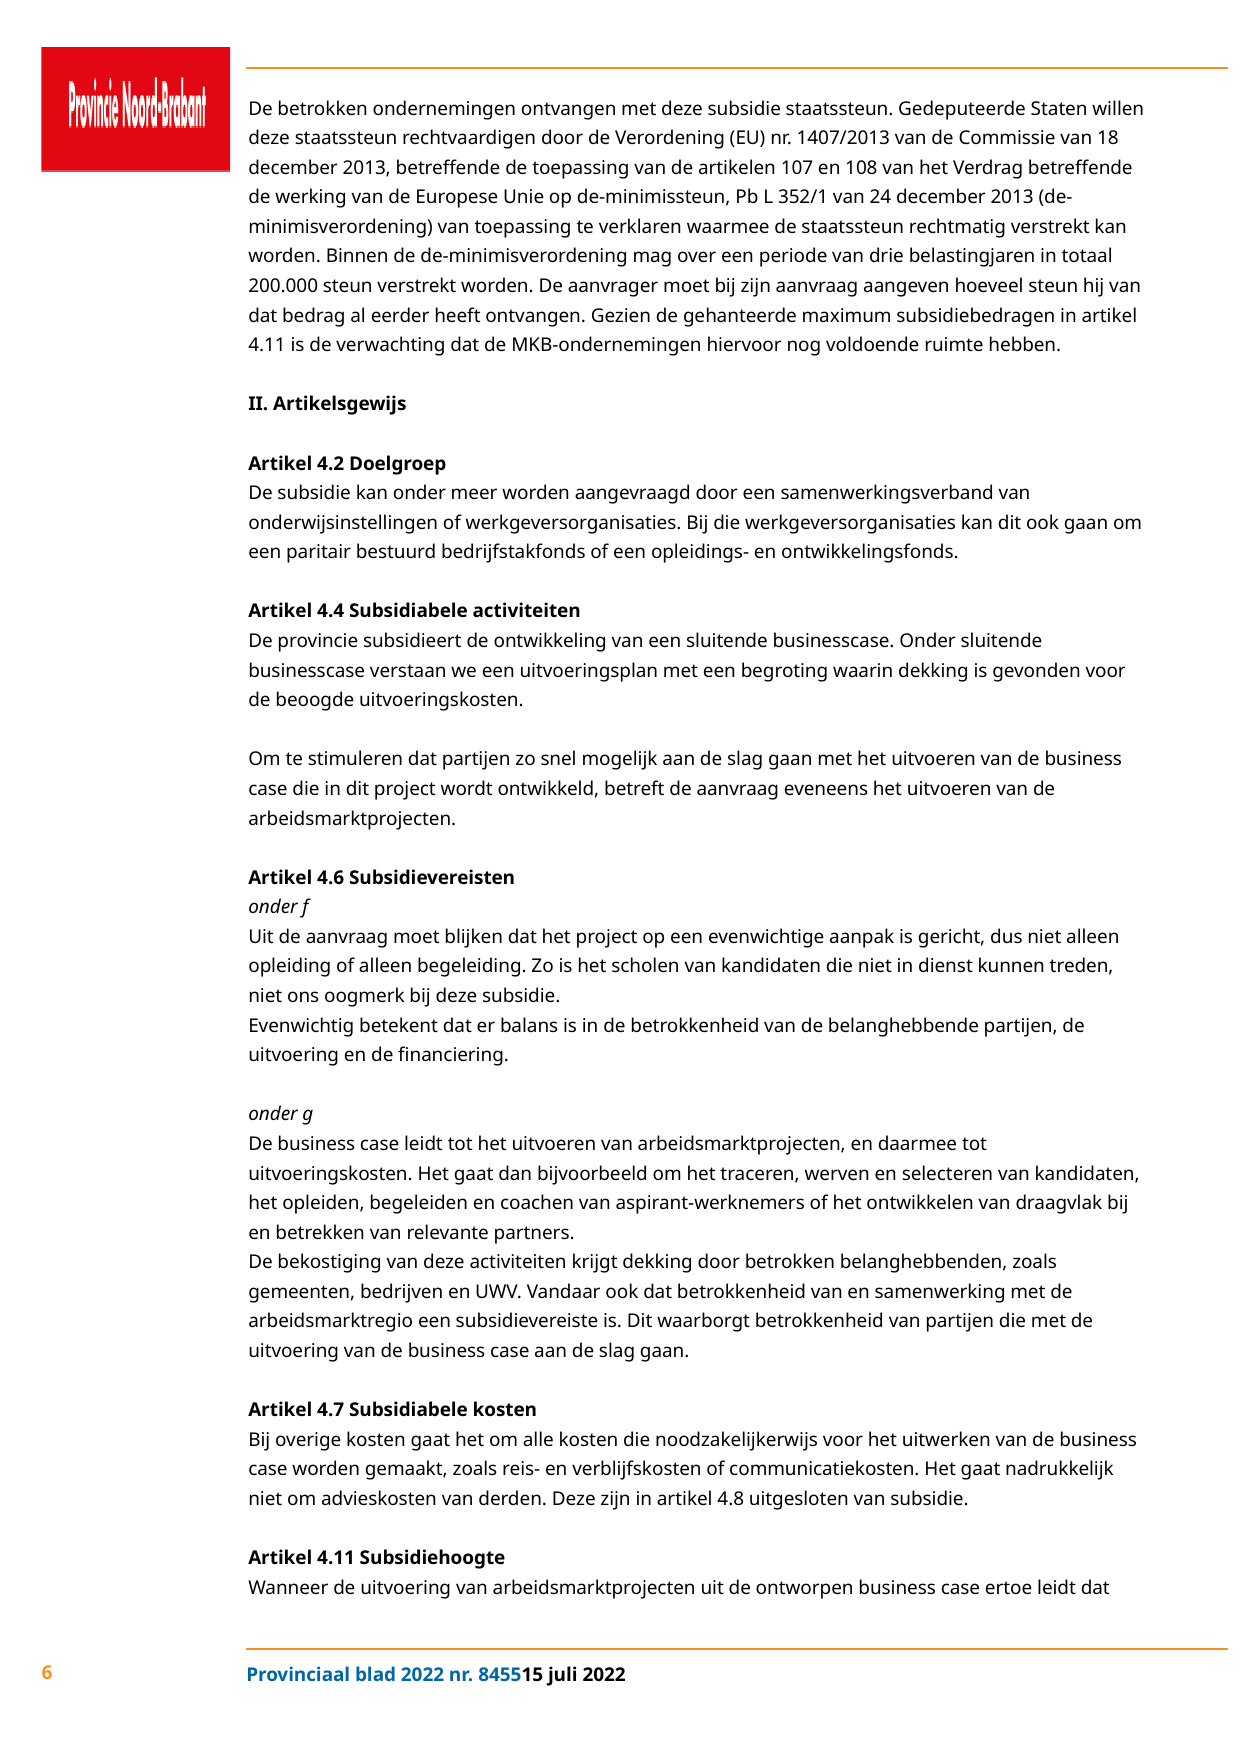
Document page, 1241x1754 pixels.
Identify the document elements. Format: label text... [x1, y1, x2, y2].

text Bij overige kosten gaat het om alle kosten die noodzakelijkerwijs voor het uitwerken van de business case worden gemaakt, zoals reis- en verblijfskosten of communicatiekosten. Het gaat nadrukkelijk niet om advieskosten van derden. Deze zijn in artikel 4.8 uitgesloten van subsidie. [248, 1426, 1152, 1511]
text Artikel 4.6 Subsidievereisten [248, 864, 1152, 890]
text De betrokken ondernemingen ontvangen met deze subsidie staatssteun. Gedeputeerde Staten willen deze staatssteun rechtvaardigen door de Verordening (EU) nr. 1407/2013 van de Commissie van 18 december 2013, betreffende de toepassing van de artikelen 107 en 108 van het Verdrag betreffende de werking van de Europese Unie op de-minimissteun, Pb L 352/1 van 24 december 2013 (de-minimisverordening) van toepassing te verklaren waarmee de staatssteun rechtmatig verstrekt kan worden. Binnen de de-minimisverordening mag over een periode van drie belastingjaren in totaal 200.000 steun verstrekt worden. De aanvrager moet bij zijn aanvraag aangeven hoeveel steun hij van dat bedrag al eerder heeft ontvangen. Gezien de gehanteerde maximum subsidiebedragen in artikel 4.11 is de verwachting dat de MKB-ondernemingen hiervoor nog voldoende ruimte hebben. [248, 95, 1152, 357]
text Om te stimuleren dat partijen zo snel mogelijk aan de slag gaan met het uitvoeren van de business case die in dit project wordt ontwikkeld, betreft de aanvraag eveneens het uitvoeren van de arbeidsmarktprojecten. [248, 746, 1152, 831]
text De provincie subsidieert de ontwikkeling van een sluitende businesscase. Onder sluitende businesscase verstaan we een uitvoeringsplan met een begroting waarin dekking is gevonden voor de beoogde uitvoeringskosten. [248, 627, 1152, 712]
picture [41, 47, 231, 172]
text onder g [248, 1101, 1152, 1126]
text De bekostiging van deze activiteiten krijgt dekking door betrokken belanghebbenden, zoals gemeenten, bedrijven en UWV. Vandaar ook dat betrokkenheid van en samenwerking met de arbeidsmarktregio een subsidievereiste is. Dit waarborgt betrokkenheid van partijen die met de uitvoering van de business case aan de slag gaan. [248, 1248, 1152, 1363]
text Uit de aanvraag moet blijken dat het project op een evenwichtige aanpak is gericht, dus niet alleen opleiding of alleen begeleiding. Zo is het scholen van kandidaten die niet in dienst kunnen treden, niet ons oogmerk bij deze subsidie. [248, 923, 1152, 1008]
text Artikel 4.7 Subsidiabele kosten [248, 1396, 1152, 1422]
text Artikel 4.11 Subsidiehoogte [248, 1544, 1152, 1570]
text Artikel 4.2 Doelgroep [248, 450, 1152, 476]
text Wanneer de uitvoering van arbeidsmarktprojecten uit de ontworpen business case ertoe leidt dat [248, 1574, 1152, 1600]
text Evenwichtig betekent dat er balans is in de betrokkenheid van de belanghebbende partijen, de uitvoering en de financiering. [248, 1012, 1152, 1067]
text De subsidie kan onder meer worden aangevraagd door een samenwerkingsverband van onderwijsinstellingen of werkgeversorganisaties. Bij die werkgeversorganisaties kan dit ook gaan om een paritair bestuurd bedrijfstakfonds of een opleidings- en ontwikkelingsfonds. [248, 479, 1152, 564]
text II. Artikelsgewijs [248, 391, 1152, 416]
text De business case leidt tot het uitvoeren van arbeidsmarktprojecten, en daarmee tot uitvoeringskosten. Het gaat dan bijvoorbeeld om het traceren, werven en selecteren van kandidaten, het opleiden, begeleiden en coachen van aspirant-werknemers of het ontwikkelen van draagvlak bij en betrekken van relevante partners. [248, 1130, 1152, 1245]
text onder f [248, 893, 1152, 919]
text Artikel 4.4 Subsidiabele activiteiten [248, 598, 1152, 623]
